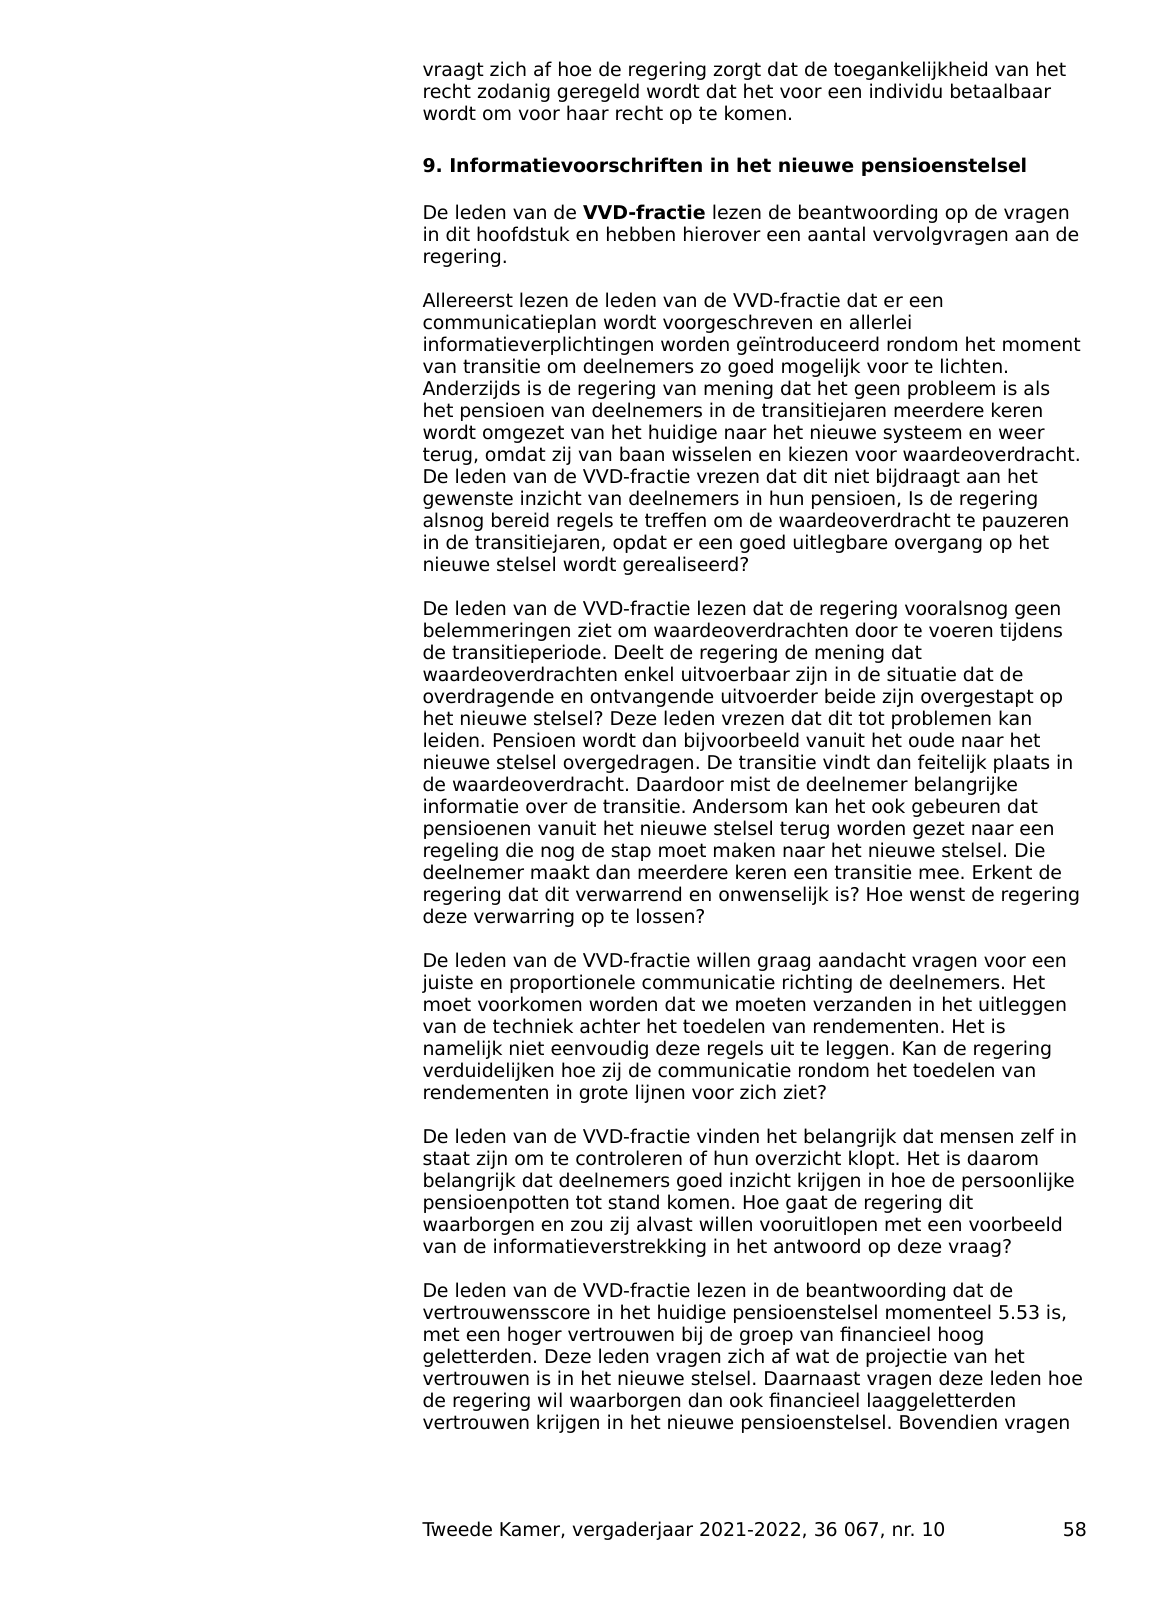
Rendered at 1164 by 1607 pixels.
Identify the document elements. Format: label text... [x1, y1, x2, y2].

subtitle 9. Informatievoorschriften in het nieuwe pensioenstelsel [422, 155, 1087, 177]
text De leden van de VVD-fractie willen graag aandacht vragen voor een juiste en proportionele communicatie richting de deelnemers. Het moet voorkomen worden dat we moeten verzanden in het uitleggen van de techniek achter het toedelen van rendementen. Het is namelijk niet eenvoudig deze regels uit te leggen. Kan de regering verduidelijken hoe zij de communicatie rondom het toedelen van rendementen in grote lijnen voor zich ziet? [422, 950, 1087, 1104]
text Allereerst lezen de leden van de VVD-fractie dat er een communicatieplan wordt voorgeschreven en allerlei informatieverplichtingen worden geïntroduceerd rondom het moment van transitie om deelnemers zo goed mogelijk voor te lichten. Anderzijds is de regering van mening dat het geen probleem is als het pensioen van deelnemers in de transitiejaren meerdere keren wordt omgezet van het huidige naar het nieuwe systeem en weer terug, omdat zij van baan wisselen en kiezen voor waardeoverdracht. De leden van de VVD-fractie vrezen dat dit niet bijdraagt aan het gewenste inzicht van deelnemers in hun pensioen, Is de regering alsnog bereid regels te treffen om de waardeoverdracht te pauzeren in de transitiejaren, opdat er een goed uitlegbare overgang op het nieuwe stelsel wordt gerealiseerd? [422, 290, 1087, 576]
text De leden van de VVD-fractie lezen in de beantwoording dat de vertrouwensscore in het huidige pensioenstelsel momenteel 5.53 is, met een hoger vertrouwen bij de groep van financieel hoog geletterden. Deze leden vragen zich af wat de projectie van het vertrouwen is in het nieuwe stelsel. Daarnaast vragen deze leden hoe de regering wil waarborgen dan ook financieel laaggeletterden vertrouwen krijgen in het nieuwe pensioenstelsel. Bovendien vragen [422, 1280, 1087, 1434]
text De leden van de VVD-fractie lezen de beantwoording op de vragen in dit hoofdstuk en hebben hierover een aantal vervolgvragen aan de regering. [422, 202, 1087, 268]
text vraagt zich af hoe de regering zorgt dat de toegankelijkheid van het recht zodanig geregeld wordt dat het voor een individu betaalbaar wordt om voor haar recht op te komen. [422, 59, 1087, 125]
text De leden van de VVD-fractie vinden het belangrijk dat mensen zelf in staat zijn om te controleren of hun overzicht klopt. Het is daarom belangrijk dat deelnemers goed inzicht krijgen in hoe de persoonlijke pensioenpotten tot stand komen. Hoe gaat de regering dit waarborgen en zou zij alvast willen vooruitlopen met een voorbeeld van de informatieverstrekking in het antwoord op deze vraag? [422, 1126, 1087, 1258]
text De leden van de VVD-fractie lezen dat de regering vooralsnog geen belemmeringen ziet om waardeoverdrachten door te voeren tijdens de transitieperiode. Deelt de regering de mening dat waardeoverdrachten enkel uitvoerbaar zijn in de situatie dat de overdragende en ontvangende uitvoerder beide zijn overgestapt op het nieuwe stelsel? Deze leden vrezen dat dit tot problemen kan leiden. Pensioen wordt dan bijvoorbeeld vanuit het oude naar het nieuwe stelsel overgedragen. De transitie vindt dan feitelijk plaats in de waardeoverdracht. Daardoor mist de deelnemer belangrijke informatie over de transitie. Andersom kan het ook gebeuren dat pensioenen vanuit het nieuwe stelsel terug worden gezet naar een regeling die nog de stap moet maken naar het nieuwe stelsel. Die deelnemer maakt dan meerdere keren een transitie mee. Erkent de regering dat dit verwarrend en onwenselijk is? Hoe wenst de regering deze verwarring op te lossen? [422, 598, 1087, 928]
